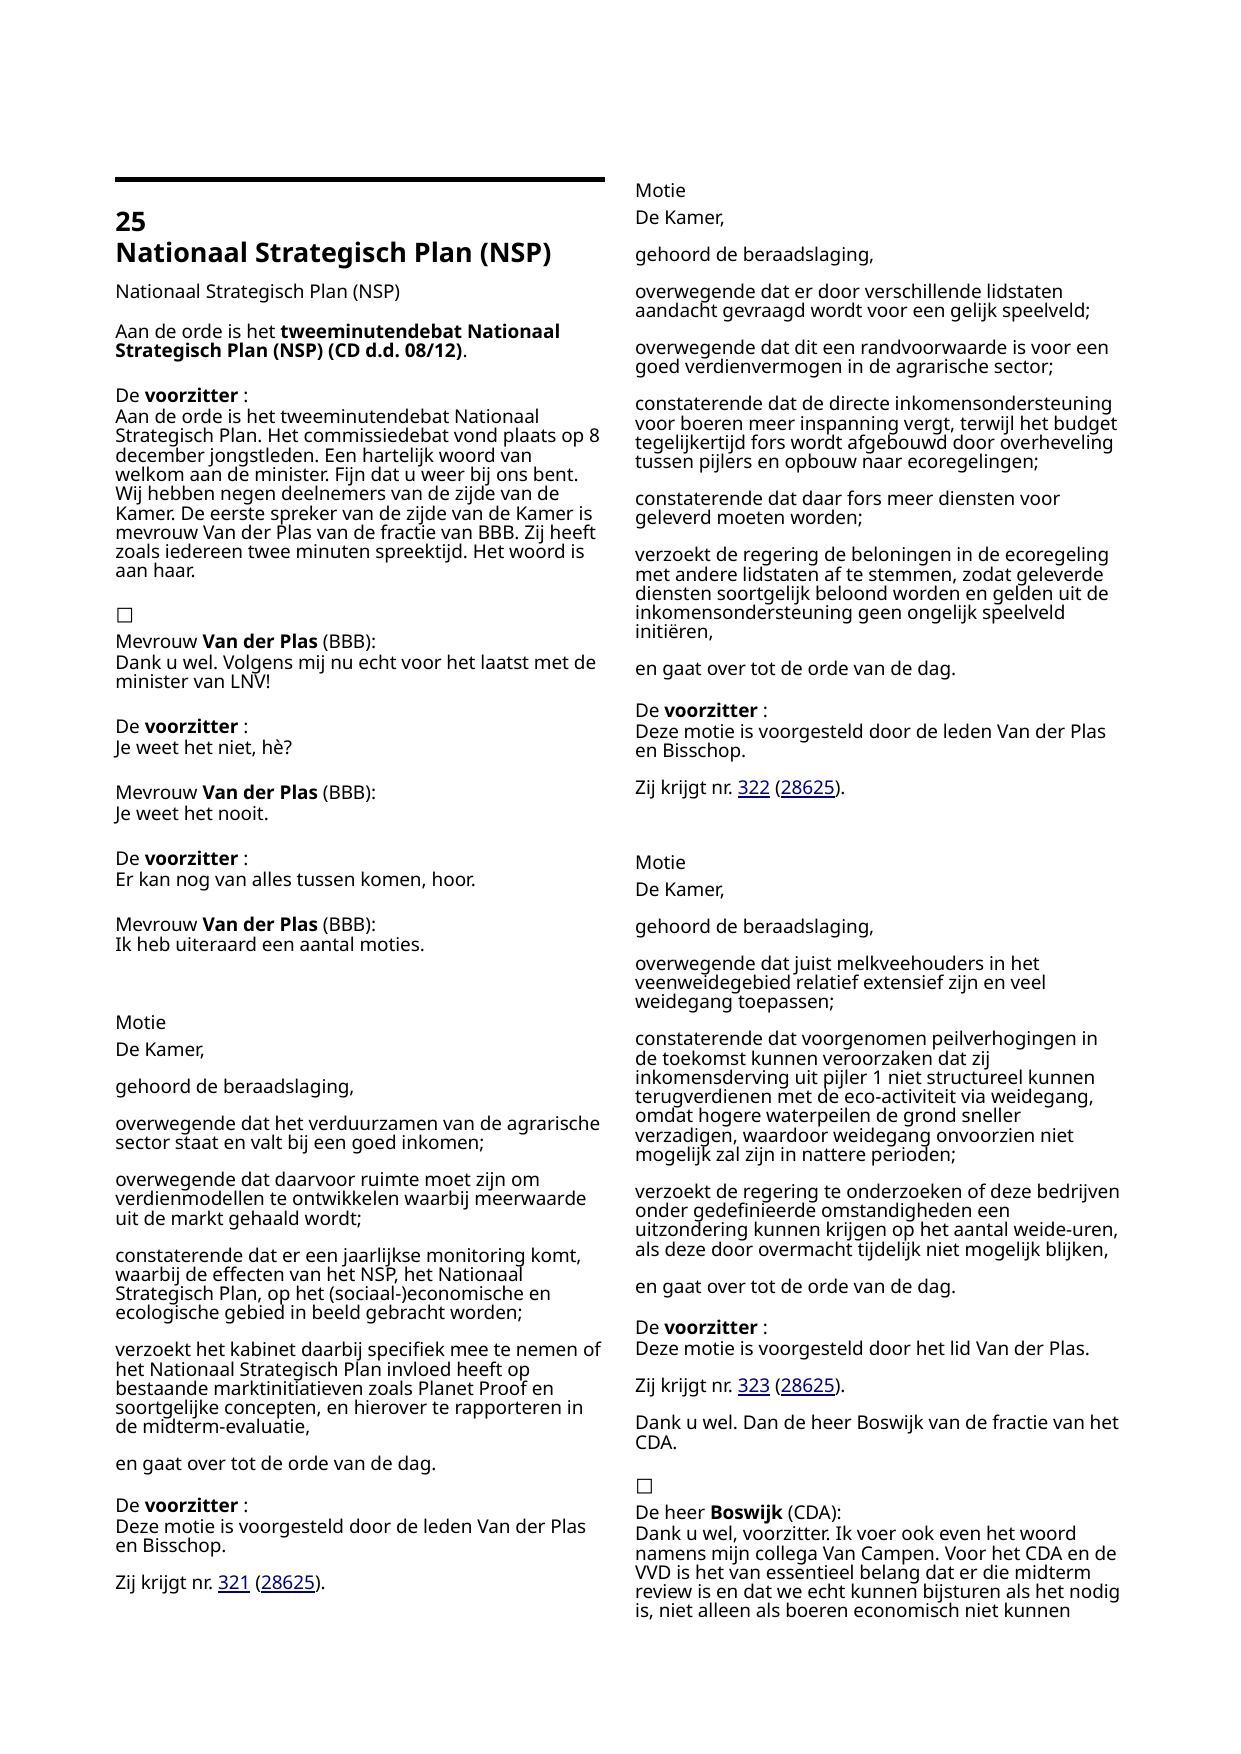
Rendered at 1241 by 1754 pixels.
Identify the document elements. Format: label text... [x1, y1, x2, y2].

text constaterende dat voorgenomen peilverhogingen in de toekomst kunnen veroorzaken dat zij inkomensderving uit pijler 1 niet structureel kunnen terugverdienen met de eco-activiteit via weidegang, omdat hogere waterpeilen de grond sneller verzadigen, waardoor weidegang onvoorzien niet mogelijk zal zijn in nattere perioden; [635, 1030, 1125, 1165]
text constaterende dat de directe inkomensondersteuning voor boeren meer inspanning vergt, terwijl het budget tegelijkertijd fors wordt afgebouwd door overheveling tussen pijlers en opbouw naar ecoregelingen; [635, 395, 1125, 472]
text en gaat over tot de orde van de dag. [635, 1278, 1125, 1297]
text en gaat over tot de orde van de dag. [635, 660, 1125, 680]
text en gaat over tot de orde van de dag. [115, 1455, 605, 1475]
text gehoord de beraadslaging, [635, 246, 1125, 265]
text De voorzitter : [115, 1492, 605, 1518]
text Dank u wel, voorzitter. Ik voer ook even het woord namens mijn collega Van Campen. Voor het CDA en de VVD is het van essentieel belang dat er die midterm review is en dat we echt kunnen bijsturen als het nodig is, niet alleen als boeren economisch niet kunnen [635, 1525, 1125, 1622]
text verzoekt de regering de beloningen in de ecoregeling met andere lidstaten af te stemmen, zodat geleverde diensten soortgelijk beloond worden en gelden uit de inkomensondersteuning geen ongelijk speelveld initiëren, [635, 546, 1125, 643]
text Mevrouw Van der Plas (BBB): [115, 628, 605, 654]
text ⬜ [115, 602, 605, 628]
text Ik heb uiteraard een aantal moties. [115, 936, 605, 956]
text Mevrouw Van der Plas (BBB): [115, 911, 605, 936]
text De voorzitter : [115, 382, 605, 408]
text De heer Boswijk (CDA): [635, 1499, 1125, 1525]
text Aan de orde is het tweeminutendebat Nationaal Strategisch Plan (NSP) (CD d.d. 08/12). [115, 323, 605, 362]
text Dank u wel. Volgens mij nu echt voor het laatst met de minister van LNV! [115, 654, 605, 692]
text Er kan nog van alles tussen komen, hoor. [115, 871, 605, 890]
text De voorzitter : [115, 845, 605, 871]
text Motie [635, 177, 1125, 203]
text De voorzitter : [115, 713, 605, 739]
text verzoekt de regering te onderzoeken of deze bedrijven onder gedefinieerde omstandigheden een uitzondering kunnen krijgen op het aantal weide-uren, als deze door overmacht tijdelijk niet mogelijk blijken, [635, 1183, 1125, 1260]
text overwegende dat er door verschillende lidstaten aandacht gevraagd wordt voor een gelijk speelveld; [635, 283, 1125, 321]
text Zij krijgt nr. 323 (28625). [635, 1377, 1125, 1397]
text De Kamer, [635, 209, 1125, 228]
text Zij krijgt nr. 322 (28625). [635, 779, 1125, 799]
text gehoord de beraadslaging, [635, 918, 1125, 937]
text Motie [635, 849, 1125, 875]
text overwegende dat dit een randvoorwaarde is voor een goed verdienvermogen in de agrarische sector; [635, 339, 1125, 378]
text constaterende dat er een jaarlijkse monitoring komt, waarbij de effecten van het NSP, het Nationaal Strategisch Plan, op het (sociaal-)economische en ecologische gebied in beeld gebracht worden; [115, 1247, 605, 1324]
text gehoord de beraadslaging, [115, 1078, 605, 1097]
text 25 [115, 203, 605, 239]
text Je weet het nooit. [115, 805, 605, 824]
text constaterende dat daar fors meer diensten voor geleverd moeten worden; [635, 490, 1125, 529]
text overwegende dat daarvoor ruimte moet zijn om verdienmodellen te ontwikkelen waarbij meerwaarde uit de markt gehaald wordt; [115, 1171, 605, 1229]
text overwegende dat het verduurzamen van de agrarische sector staat en valt bij een goed inkomen; [115, 1115, 605, 1153]
text Nationaal Strategisch Plan (NSP) [115, 239, 605, 283]
text Mevrouw Van der Plas (BBB): [115, 779, 605, 805]
text Dank u wel. Dan de heer Boswijk van de fractie van het CDA. [635, 1414, 1125, 1453]
text Nationaal Strategisch Plan (NSP) [115, 283, 605, 302]
text De voorzitter : [635, 697, 1125, 723]
text Aan de orde is het tweeminutendebat Nationaal Strategisch Plan. Het commissiedebat vond plaats op 8 december jongstleden. Een hartelijk woord van welkom aan de minister. Fijn dat u weer bij ons bent. Wij hebben negen deelnemers van de zijde van de Kamer. De eerste spreker van de zijde van de Kamer is mevrouw Van der Plas van de fractie van BBB. Zij heeft zoals iedereen twee minuten spreektijd. Het woord is aan haar. [115, 408, 605, 582]
text verzoekt het kabinet daarbij specifiek mee te nemen of het Nationaal Strategisch Plan invloed heeft op bestaande marktinitiatieven zoals Planet Proof en soortgelijke concepten, en hierover te rapporteren in de midterm-evaluatie, [115, 1341, 605, 1438]
text Je weet het niet, hè? [115, 739, 605, 758]
text Deze motie is voorgesteld door de leden Van der Plas en Bisschop. [115, 1518, 605, 1557]
text Motie [115, 1009, 605, 1035]
text De Kamer, [115, 1041, 605, 1060]
text Deze motie is voorgesteld door het lid Van der Plas. [635, 1340, 1125, 1359]
text Zij krijgt nr. 321 (28625). [115, 1574, 605, 1594]
text De voorzitter : [635, 1314, 1125, 1340]
text Deze motie is voorgesteld door de leden Van der Plas en Bisschop. [635, 723, 1125, 762]
text ⬜ [635, 1474, 1125, 1499]
text overwegende dat juist melkveehouders in het veenweidegebied relatief extensief zijn en veel weidegang toepassen; [635, 955, 1125, 1012]
text De Kamer, [635, 881, 1125, 900]
